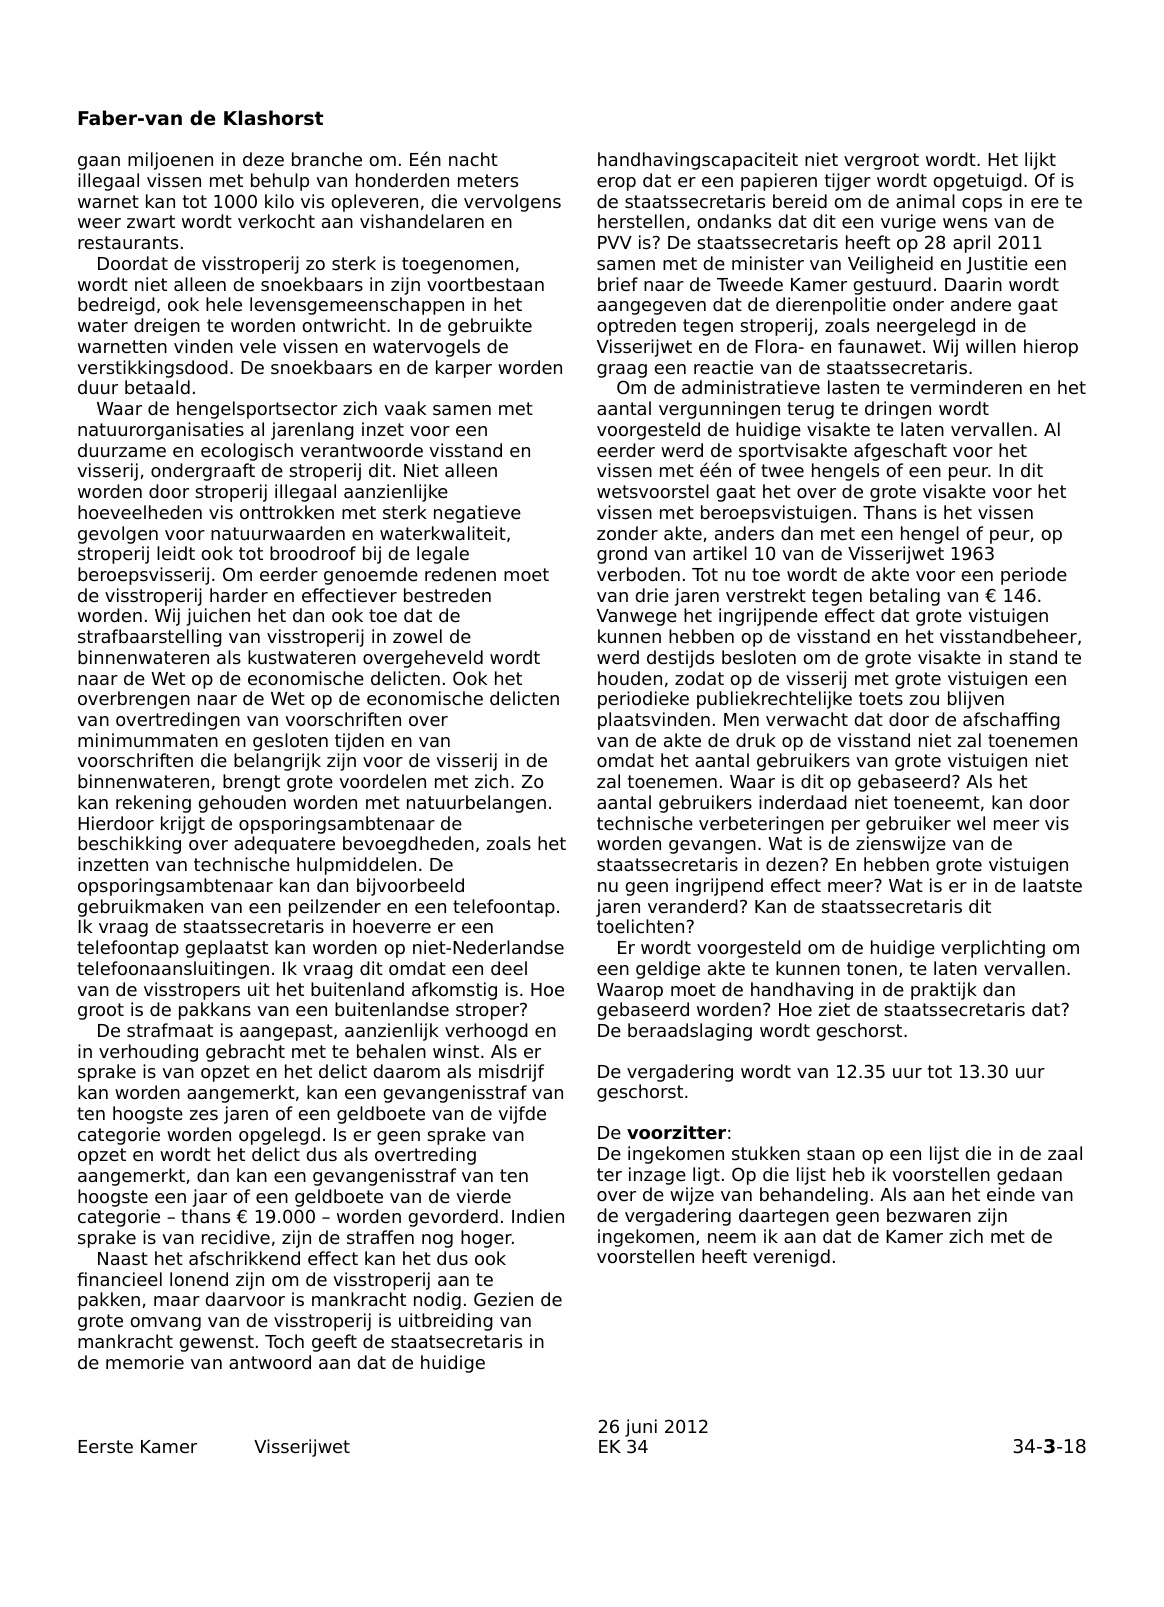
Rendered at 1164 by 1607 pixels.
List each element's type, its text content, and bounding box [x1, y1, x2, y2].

text De vergadering wordt van 12.35 uur tot 13.30 uur geschorst. [596, 1062, 1087, 1103]
text De ingekomen stukken staan op een lijst die in de zaal ter inzage ligt. Op die lijst heb ik voorstellen gedaan over de wijze van behandeling. Als aan het einde van de vergadering daartegen geen bezwaren zijn ingekomen, neem ik aan dat de Kamer zich met de voorstellen heeft verenigd. [596, 1144, 1087, 1268]
text Doordat de visstroperij zo sterk is toegenomen, wordt niet alleen de snoekbaars in zijn voortbestaan bedreigd, ook hele levensgemeenschappen in het water dreigen te worden ontwricht. In de gebruikte warnetten vinden vele vissen en watervogels de verstikkingsdood. De snoekbaars en de karper worden duur betaald. [77, 254, 567, 399]
text Naast het afschrikkend effect kan het dus ook financieel lonend zijn om de visstroperij aan te pakken, maar daarvoor is mankracht nodig. Gezien de grote omvang van de visstroperij is uitbreiding van mankracht gewenst. Toch geeft de staatsecretaris in de memorie van antwoord aan dat de huidige [77, 1249, 567, 1373]
text handhavingscapaciteit niet vergroot wordt. Het lijkt erop dat er een papieren tijger wordt opgetuigd. Of is de staatssecretaris bereid om de animal cops in ere te herstellen, ondanks dat dit een vurige wens van de PVV is? De staatssecretaris heeft op 28 april 2011 samen met de minister van Veiligheid en Justitie een brief naar de Tweede Kamer gestuurd. Daarin wordt aangegeven dat de dierenpolitie onder andere gaat optreden tegen stroperij, zoals neergelegd in de Visserijwet en de Flora- en faunawet. Wij willen hierop graag een reactie van de staatssecretaris. [596, 150, 1087, 378]
text Waar de hengelsportsector zich vaak samen met natuurorganisaties al jarenlang inzet voor een duurzame en ecologisch verantwoorde visstand en visserij, ondergraaft de stroperij dit. Niet alleen worden door stroperij illegaal aanzienlijke hoeveelheden vis onttrokken met sterk negatieve gevolgen voor natuurwaarden en waterkwaliteit, stroperij leidt ook tot broodroof bij de legale beroepsvisserij. Om eerder genoemde redenen moet de visstroperij harder en effectiever bestreden worden. Wij juichen het dan ook toe dat de strafbaarstelling van visstroperij in zowel de binnenwateren als kustwateren overgeheveld wordt naar de Wet op de economische delicten. Ook het overbrengen naar de Wet op de economische delicten van overtredingen van voorschriften over minimummaten en gesloten tijden en van voorschriften die belangrijk zijn voor de visserij in de binnenwateren, brengt grote voordelen met zich. Zo kan rekening gehouden worden met natuurbelangen. Hierdoor krijgt de opsporingsambtenaar de beschikking over adequatere bevoegdheden, zoals het inzetten van technische hulpmiddelen. De opsporingsambtenaar kan dan bijvoorbeeld gebruikmaken van een peilzender en een telefoontap. Ik vraag de staatssecretaris in hoeverre er een telefoontap geplaatst kan worden op niet-Nederlandse telefoonaansluitingen. Ik vraag dit omdat een deel van de visstropers uit het buitenland afkomstig is. Hoe groot is de pakkans van een buitenlandse stroper? [77, 399, 567, 1021]
text De strafmaat is aangepast, aanzienlijk verhoogd en in verhouding gebracht met te behalen winst. Als er sprake is van opzet en het delict daarom als misdrijf kan worden aangemerkt, kan een gevangenisstraf van ten hoogste zes jaren of een geldboete van de vijfde categorie worden opgelegd. Is er geen sprake van opzet en wordt het delict dus als overtreding aangemerkt, dan kan een gevangenisstraf van ten hoogste een jaar of een geldboete van de vierde categorie – thans € 19.000 – worden gevorderd. Indien sprake is van recidive, zijn de straffen nog hoger. [77, 1021, 567, 1249]
text Om de administratieve lasten te verminderen en het aantal vergunningen terug te dringen wordt voorgesteld de huidige visakte te laten vervallen. Al eerder werd de sportvisakte afgeschaft voor het vissen met één of twee hengels of een peur. In dit wetsvoorstel gaat het over de grote visakte voor het vissen met beroepsvistuigen. Thans is het vissen zonder akte, anders dan met een hengel of peur, op grond van artikel 10 van de Visserijwet 1963 verboden. Tot nu toe wordt de akte voor een periode van drie jaren verstrekt tegen betaling van € 146. Vanwege het ingrijpende effect dat grote vistuigen kunnen hebben op de visstand en het visstandbeheer, werd destijds besloten om de grote visakte in stand te houden, zodat op de visserij met grote vistuigen een periodieke publiekrechtelijke toets zou blijven plaatsvinden. Men verwacht dat door de afschaffing van de akte de druk op de visstand niet zal toenemen omdat het aantal gebruikers van grote vistuigen niet zal toenemen. Waar is dit op gebaseerd? Als het aantal gebruikers inderdaad niet toeneemt, kan door technische verbeteringen per gebruiker wel meer vis worden gevangen. Wat is de zienswijze van de staatssecretaris in dezen? En hebben grote vistuigen nu geen ingrijpend effect meer? Wat is er in de laatste jaren veranderd? Kan de staatssecretaris dit toelichten? [596, 378, 1087, 938]
text Er wordt voorgesteld om de huidige verplichting om een geldige akte te kunnen tonen, te laten vervallen. Waarop moet de handhaving in de praktijk dan gebaseerd worden? Hoe ziet de staatssecretaris dat? [596, 938, 1087, 1021]
text De beraadslaging wordt geschorst. [596, 1021, 1087, 1042]
text De voorzitter: [596, 1123, 1087, 1144]
text gaan miljoenen in deze branche om. Eén nacht illegaal vissen met behulp van honderden meters warnet kan tot 1000 kilo vis opleveren, die vervolgens weer zwart wordt verkocht aan vishandelaren en restaurants. [77, 150, 567, 254]
